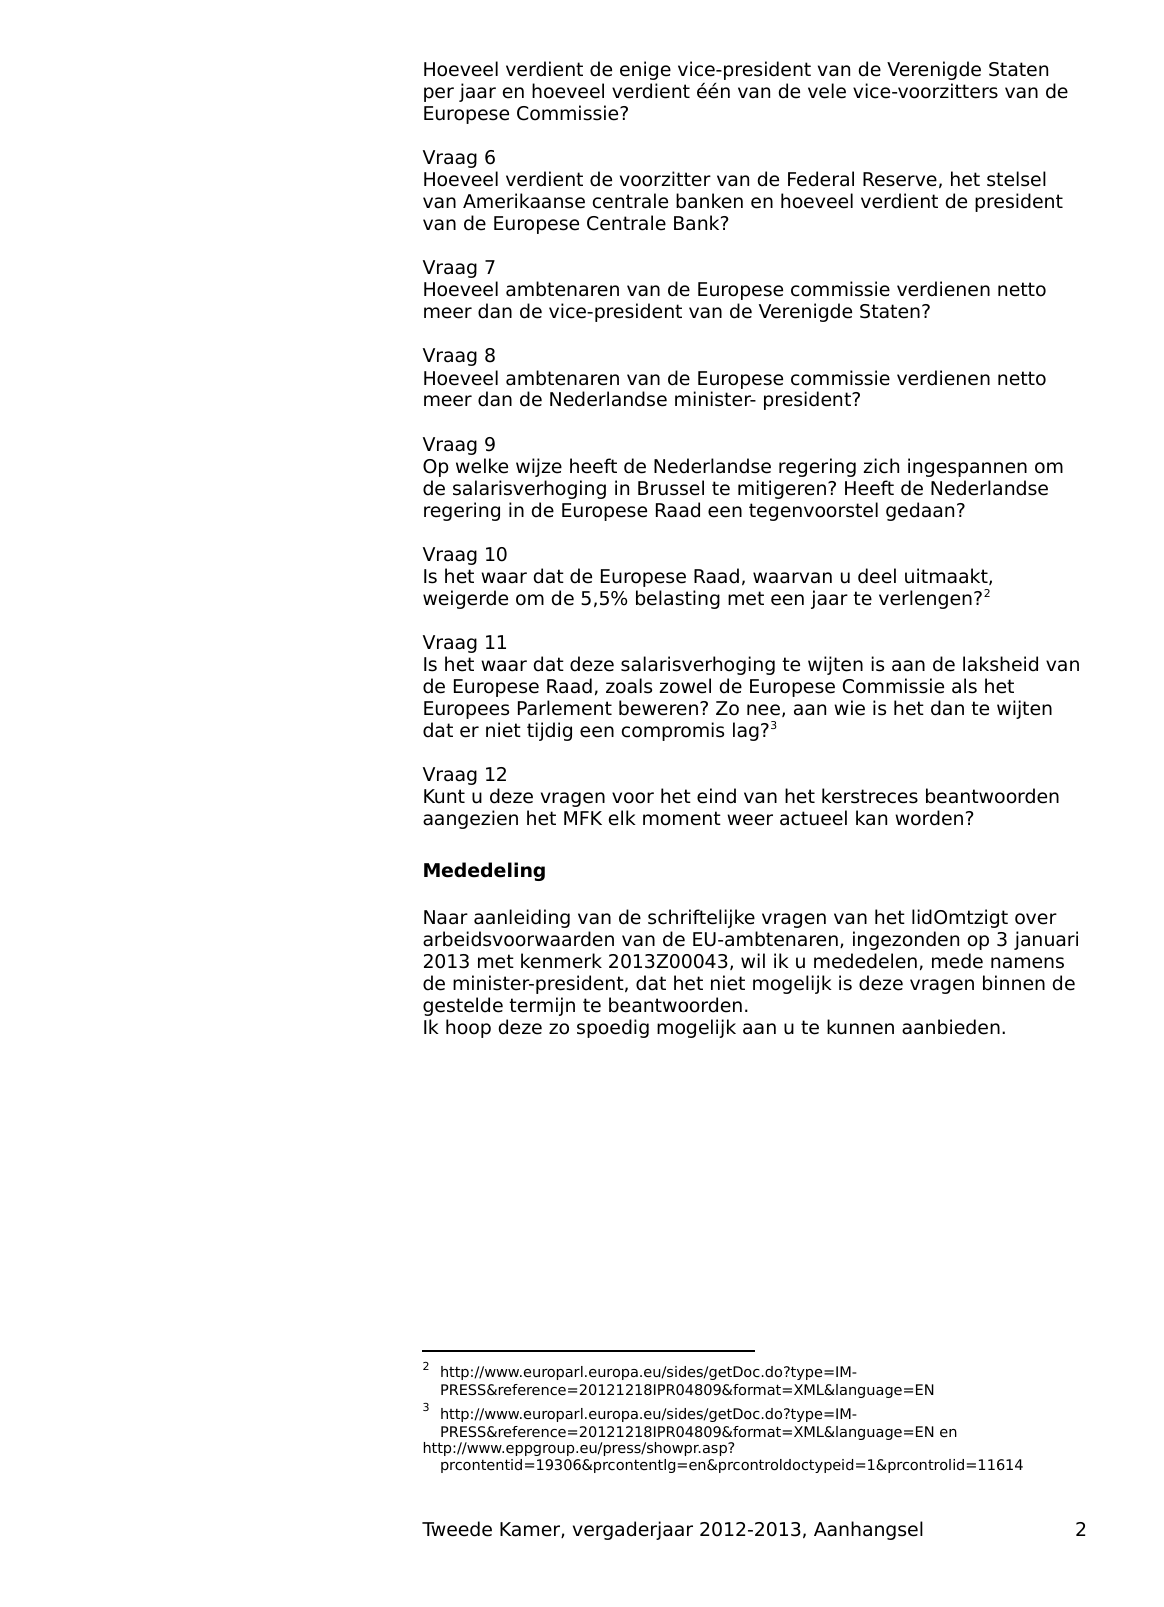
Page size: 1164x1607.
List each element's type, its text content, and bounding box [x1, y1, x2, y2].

text Vraag 9 [422, 433, 1087, 456]
text http://www.eppgroup.eu/press/showpr.asp?prcontentid=19306&prcontentlg=en&prcontroldoctypeid=1&prcontrolid=11614 [422, 1441, 1087, 1474]
text Vraag 8 [422, 345, 1087, 367]
text Is het waar dat deze salarisverhoging te wijten is aan de laksheid van de Europese Raad, zoals zowel de Europese Commissie als het Europees Parlement beweren? Zo nee, aan wie is het dan te wijten dat er niet tijdig een compromis lag? [422, 654, 1087, 742]
text http://www.europarl.europa.eu/sides/getDoc.do?type=IM-PRESS&reference=20121218IPR04809&format=XML&language=EN en [422, 1402, 1087, 1441]
text Op welke wijze heeft de Nederlandse regering zich ingespannen om de salarisverhoging in Brussel te mitigeren? Heeft de Nederlandse regering in de Europese Raad een tegenvoorstel gedaan? [422, 456, 1087, 521]
text Ik hoop deze zo spoedig mogelijk aan u te kunnen aanbieden. [422, 1017, 1087, 1039]
text Hoeveel verdient de voorzitter van de Federal Reserve, het stelsel van Amerikaanse centrale banken en hoeveel verdient de president van de Europese Centrale Bank? [422, 169, 1087, 235]
text Kunt u deze vragen voor het eind van het kerstreces beantwoorden aangezien het MFK elk moment weer actueel kan worden? [422, 786, 1087, 830]
text Vraag 7 [422, 257, 1087, 279]
text http://www.europarl.europa.eu/sides/getDoc.do?type=IM-PRESS&reference=20121218IPR04809&format=XML&language=EN [422, 1360, 1087, 1399]
text Naar aanleiding van de schriftelijke vragen van het lidOmtzigt over arbeidsvoorwaarden van de EU-ambtenaren, ingezonden op 3 januari 2013 met kenmerk 2013Z00043, wil ik u mededelen, mede namens de minister-president, dat het niet mogelijk is deze vragen binnen de gestelde termijn te beantwoorden. [422, 907, 1087, 1017]
text Vraag 12 [422, 764, 1087, 786]
text Hoeveel ambtenaren van de Europese commissie verdienen netto meer dan de vice-president van de Verenigde Staten? [422, 279, 1087, 323]
text Is het waar dat de Europese Raad, waarvan u deel uitmaakt, weigerde om de 5,5% belasting met een jaar te verlengen? [422, 566, 1087, 609]
text Hoeveel verdient de enige vice-president van de Verenigde Staten per jaar en hoeveel verdient één van de vele vice-voorzitters van de Europese Commissie? [422, 59, 1087, 125]
subtitle Mededeling [422, 860, 1087, 882]
text Hoeveel ambtenaren van de Europese commissie verdienen netto meer dan de Nederlandse minister- president? [422, 367, 1087, 411]
text Vraag 11 [422, 632, 1087, 654]
text Vraag 6 [422, 147, 1087, 169]
text Vraag 10 [422, 544, 1087, 566]
